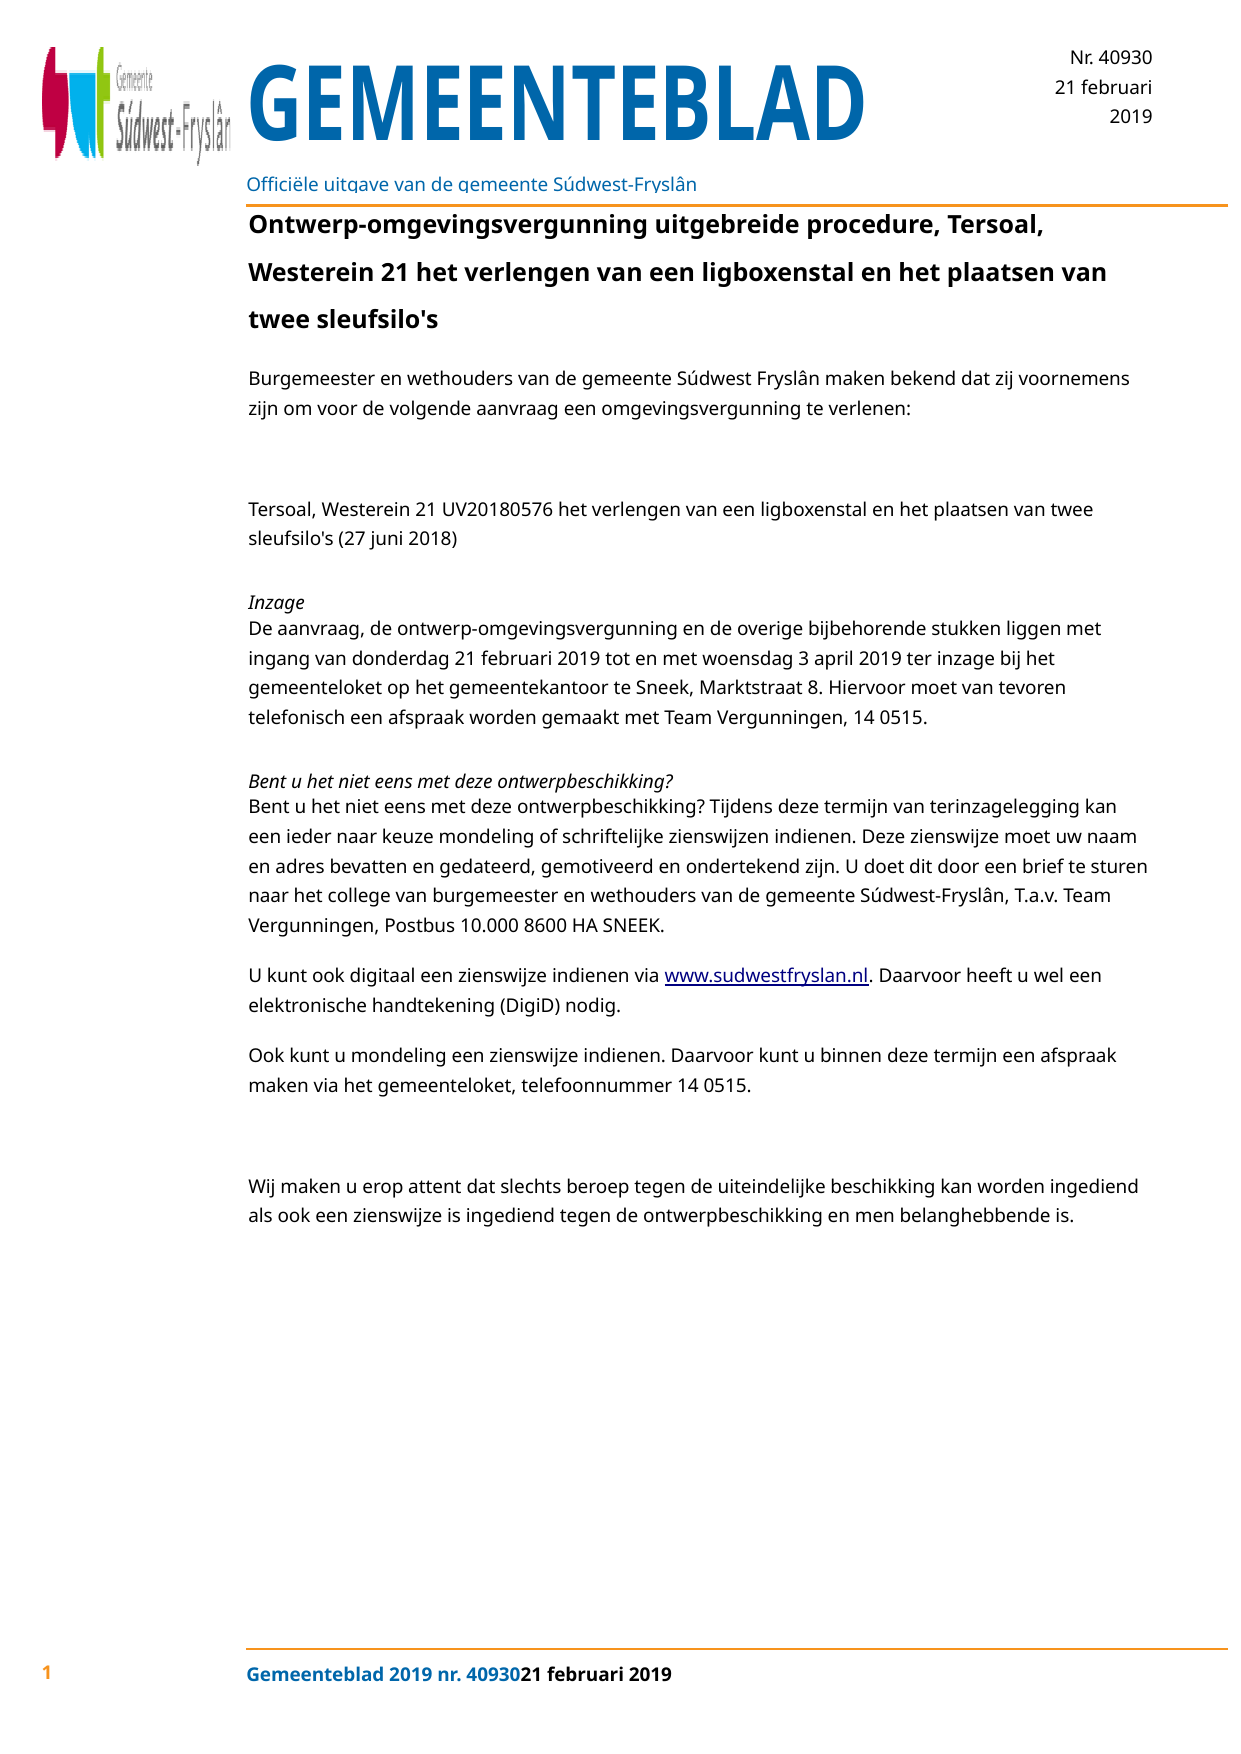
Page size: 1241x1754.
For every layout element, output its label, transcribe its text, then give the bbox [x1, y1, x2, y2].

picture [41, 47, 231, 172]
text Wij maken u erop attent dat slechts beroep tegen de uiteindelijke beschikking kan worden ingediend als ook een zienswijze is ingediend tegen de ontwerpbeschikking en men belanghebbende is. [248, 1173, 1152, 1228]
text Ontwerp-omgevingsvergunning uitgebreide procedure, Tersoal, Westerein 21 het verlengen van een ligboxenstal en het plaatsen van twee sleufsilo's [248, 207, 1152, 336]
text Bent u het niet eens met deze ontwerpbeschikking? [248, 768, 1152, 794]
text Burgemeester en wethouders van de gemeente Súdwest Fryslân maken bekend dat zij voornemens zijn om voor de volgende aanvraag een omgevingsvergunning te verlenen: [248, 366, 1152, 421]
text Ook kunt u mondeling een zienswijze indienen. Daarvoor kunt u binnen deze termijn een afspraak maken via het gemeenteloket, telefoonnummer 14 0515. [248, 1042, 1152, 1098]
text Bent u het niet eens met deze ontwerpbeschikking? Tijdens deze termijn van terinzagelegging kan een ieder naar keuze mondeling of schriftelijke zienswijzen indienen. Deze zienswijze moet uw naam en adres bevatten en gedateerd, gemotiveerd en ondertekend zijn. U doet dit door een brief te sturen naar het college van burgemeester en wethouders van de gemeente Súdwest-Fryslân, T.a.v. Team Vergunningen, Postbus 10.000 8600 HA SNEEK. [248, 794, 1152, 938]
text U kunt ook digitaal een zienswijze indienen via www.sudwestfryslan.nl. Daarvoor heeft u wel een elektronische handtekening (DigiD) nodig. [248, 962, 1152, 1018]
text Inzage [248, 589, 1152, 615]
text De aanvraag, de ontwerp-omgevingsvergunning en de overige bijbehorende stukken liggen met ingang van donderdag 21 februari 2019 tot en met woensdag 3 april 2019 ter inzage bij het gemeenteloket op het gemeentekantoor te Sneek, Marktstraat 8. Hiervoor moet van tevoren telefonisch een afspraak worden gemaakt met Team Vergunningen, 14 0515. [248, 615, 1152, 730]
text Tersoal, Westerein 21 UV20180576 het verlengen van een ligboxenstal en het plaatsen van twee sleufsilo's (27 juni 2018) [248, 496, 1152, 551]
